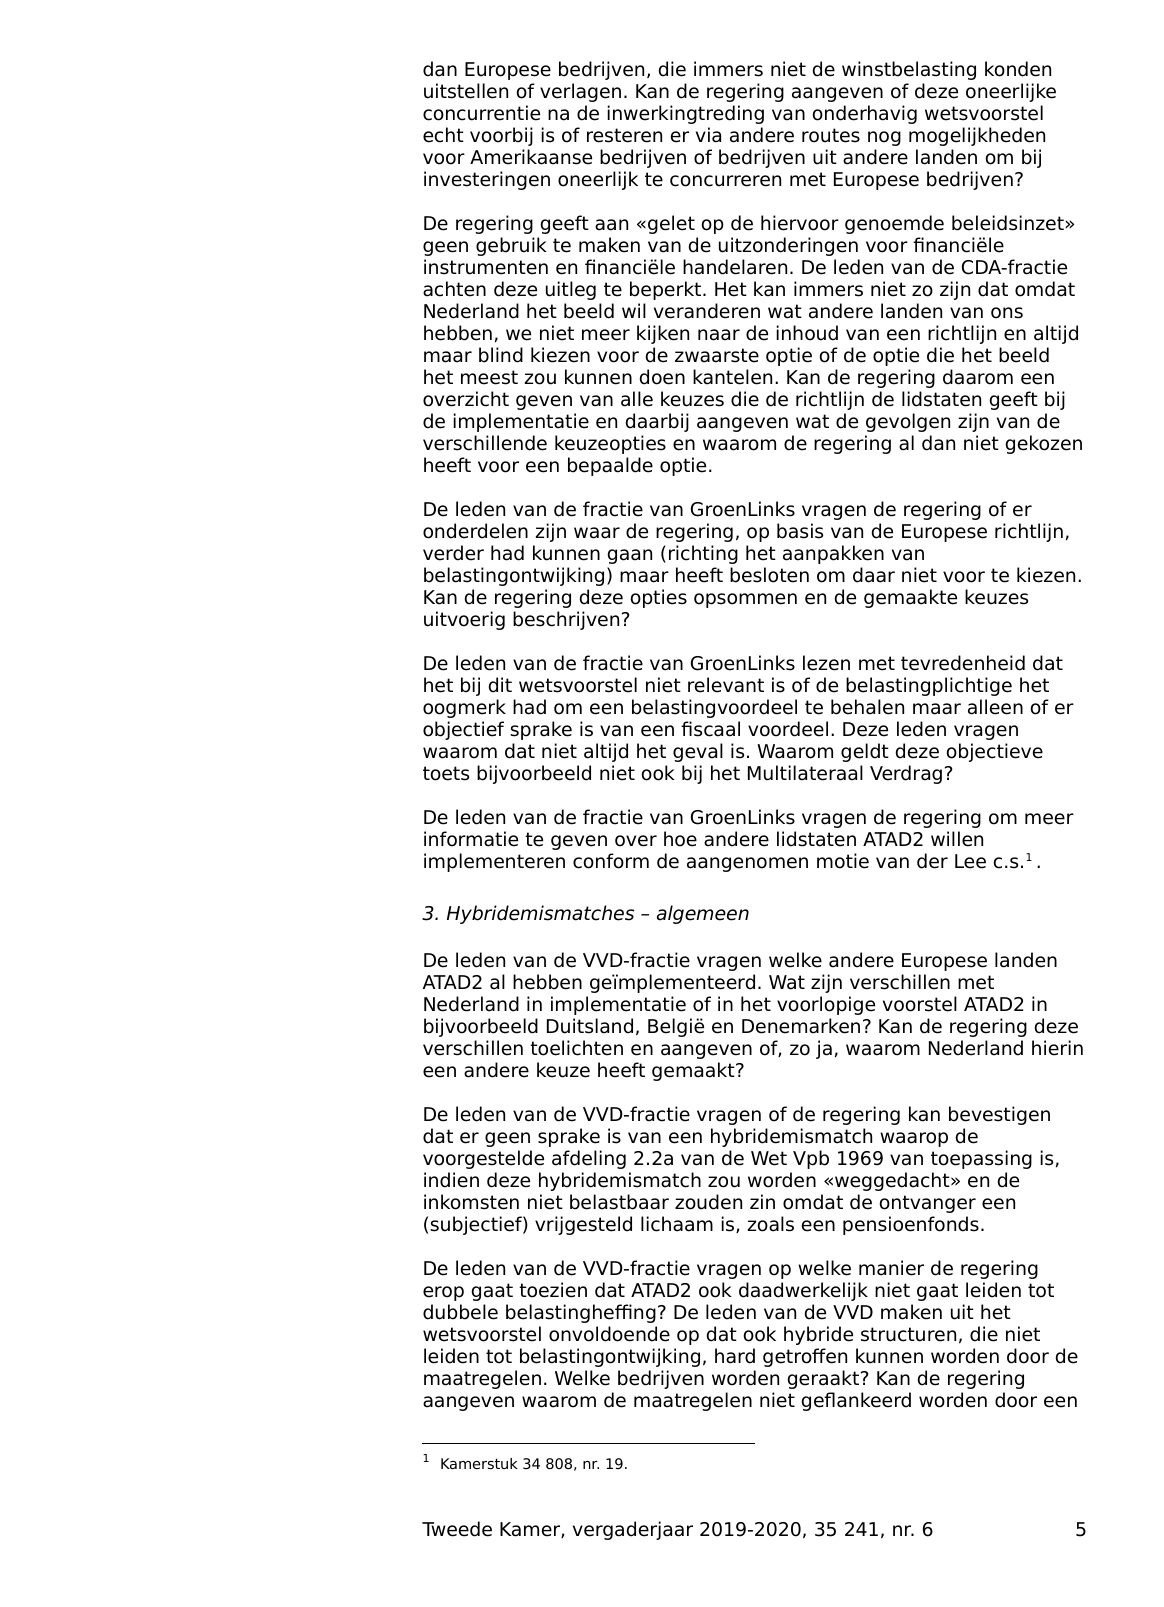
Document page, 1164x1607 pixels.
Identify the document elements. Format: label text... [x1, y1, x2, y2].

text Kamerstuk 34 808, nr. 19. [422, 1452, 1087, 1474]
text De leden van de VVD-fractie vragen op welke manier de regering erop gaat toezien dat ATAD2 ook daadwerkelijk niet gaat leiden tot dubbele belastingheffing? De leden van de VVD maken uit het wetsvoorstel onvoldoende op dat ook hybride structuren, die niet leiden tot belastingontwijking, hard getroffen kunnen worden door de maatregelen. Welke bedrijven worden geraakt? Kan de regering aangeven waarom de maatregelen niet geflankeerd worden door een [422, 1258, 1087, 1412]
text De leden van de fractie van GroenLinks vragen de regering om meer informatie te geven over hoe andere lidstaten ATAD2 willen implementeren conform de aangenomen motie van der Lee c.s.. [422, 807, 1087, 873]
text De leden van de VVD-fractie vragen of de regering kan bevestigen dat er geen sprake is van een hybridemismatch waarop de voorgestelde afdeling 2.2a van de Wet Vpb 1969 van toepassing is, indien deze hybridemismatch zou worden «weggedacht» en de inkomsten niet belastbaar zouden zin omdat de ontvanger een (subjectief) vrijgesteld lichaam is, zoals een pensioenfonds. [422, 1104, 1087, 1236]
text De regering geeft aan «gelet op de hiervoor genoemde beleidsinzet» geen gebruik te maken van de uitzonderingen voor financiële instrumenten en financiële handelaren. De leden van de CDA-fractie achten deze uitleg te beperkt. Het kan immers niet zo zijn dat omdat Nederland het beeld wil veranderen wat andere landen van ons hebben, we niet meer kijken naar de inhoud van een richtlijn en altijd maar blind kiezen voor de zwaarste optie of de optie die het beeld het meest zou kunnen doen kantelen. Kan de regering daarom een overzicht geven van alle keuzes die de richtlijn de lidstaten geeft bij de implementatie en daarbij aangeven wat de gevolgen zijn van de verschillende keuzeopties en waarom de regering al dan niet gekozen heeft voor een bepaalde optie. [422, 213, 1087, 477]
subtitle 3. Hybridemismatches – algemeen [422, 903, 1087, 925]
text dan Europese bedrijven, die immers niet de winstbelasting konden uitstellen of verlagen. Kan de regering aangeven of deze oneerlijke concurrentie na de inwerkingtreding van onderhavig wetsvoorstel echt voorbij is of resteren er via andere routes nog mogelijkheden voor Amerikaanse bedrijven of bedrijven uit andere landen om bij investeringen oneerlijk te concurreren met Europese bedrijven? [422, 59, 1087, 191]
text De leden van de fractie van GroenLinks vragen de regering of er onderdelen zijn waar de regering, op basis van de Europese richtlijn, verder had kunnen gaan (richting het aanpakken van belastingontwijking) maar heeft besloten om daar niet voor te kiezen. Kan de regering deze opties opsommen en de gemaakte keuzes uitvoerig beschrijven? [422, 499, 1087, 631]
text De leden van de fractie van GroenLinks lezen met tevredenheid dat het bij dit wetsvoorstel niet relevant is of de belastingplichtige het oogmerk had om een belastingvoordeel te behalen maar alleen of er objectief sprake is van een fiscaal voordeel. Deze leden vragen waarom dat niet altijd het geval is. Waarom geldt deze objectieve toets bijvoorbeeld niet ook bij het Multilateraal Verdrag? [422, 653, 1087, 785]
text De leden van de VVD-fractie vragen welke andere Europese landen ATAD2 al hebben geïmplementeerd. Wat zijn verschillen met Nederland in implementatie of in het voorlopige voorstel ATAD2 in bijvoorbeeld Duitsland, België en Denemarken? Kan de regering deze verschillen toelichten en aangeven of, zo ja, waarom Nederland hierin een andere keuze heeft gemaakt? [422, 950, 1087, 1082]
